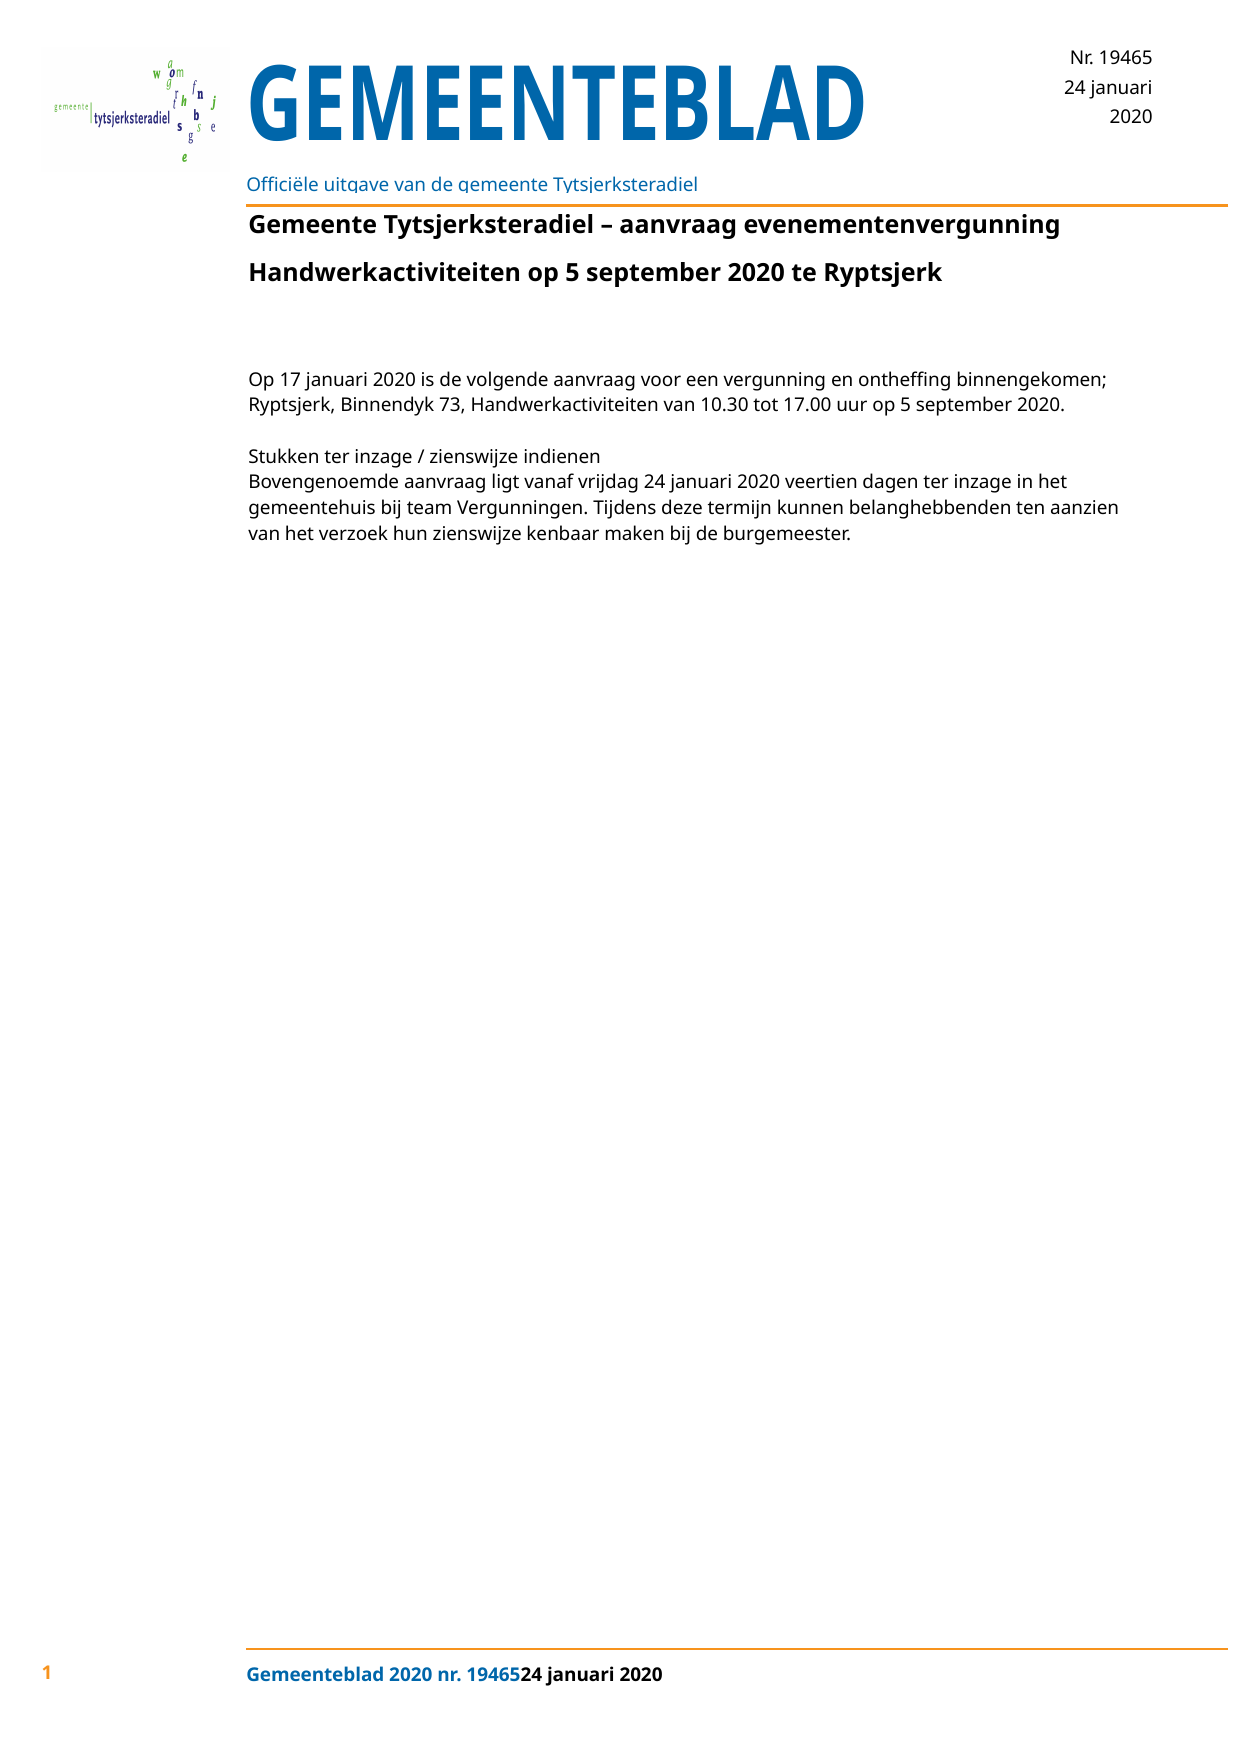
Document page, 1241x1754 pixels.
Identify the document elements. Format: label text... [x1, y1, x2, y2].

text Bovengenoemde aanvraag ligt vanaf vrijdag 24 januari 2020 veertien dagen ter inzage in het gemeentehuis bij team Vergunningen. Tijdens deze termijn kunnen belanghebbenden ten aanzien van het verzoek hun zienswijze kenbaar maken bij de burgemeester. [248, 469, 1152, 546]
text Op 17 januari 2020 is de volgende aanvraag voor een vergunning en ontheffing binnengekomen; [248, 366, 1152, 391]
text Gemeente Tytsjerksteradiel – aanvraag evenementenvergunning Handwerkactiviteiten op 5 september 2020 te Ryptsjerk [248, 207, 1152, 288]
text Ryptsjerk, Binnendyk 73, Handwerkactiviteiten van 10.30 tot 17.00 uur op 5 september 2020. [248, 391, 1152, 417]
text Stukken ter inzage / zienswijze indienen [248, 443, 1152, 469]
picture [41, 47, 231, 172]
